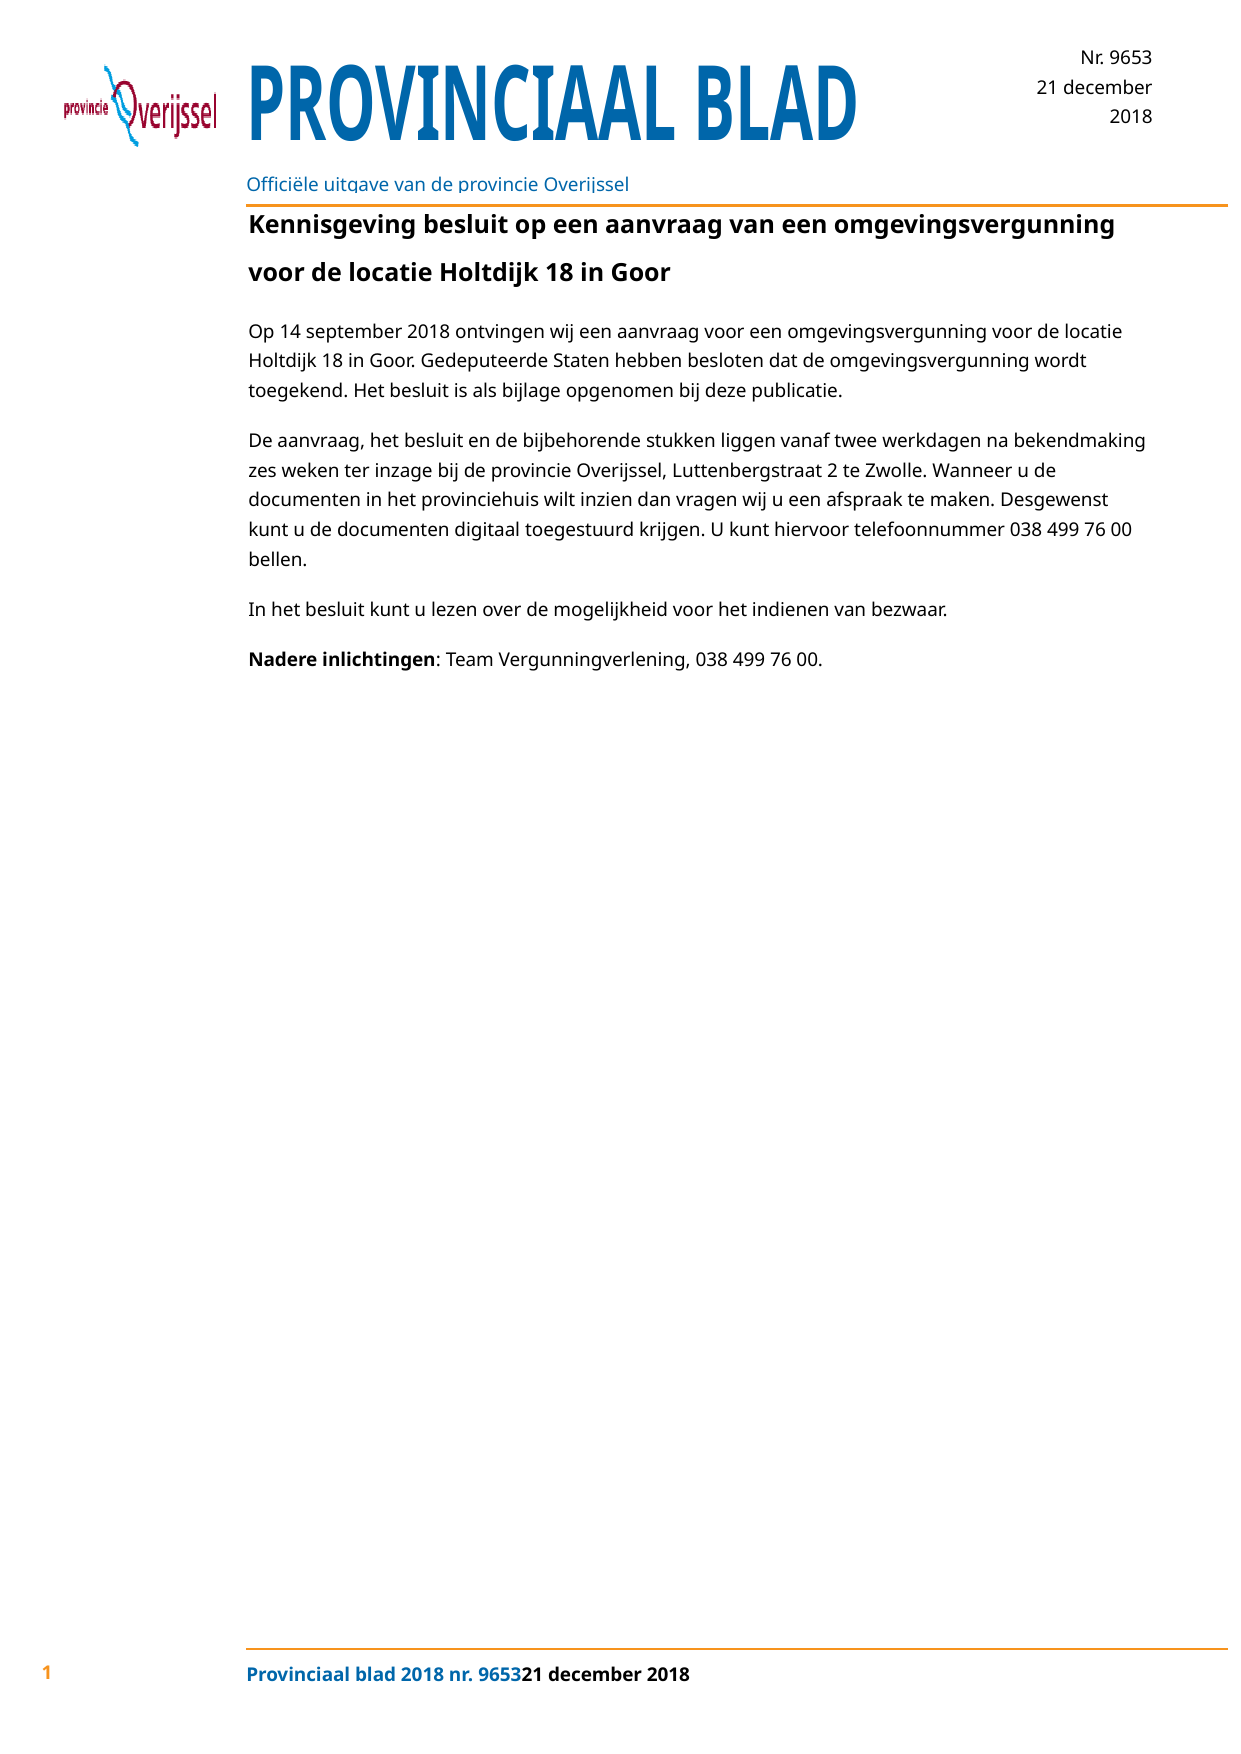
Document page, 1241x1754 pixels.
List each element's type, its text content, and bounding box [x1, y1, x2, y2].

text Op 14 september 2018 ontvingen wij een aanvraag voor een omgevingsvergunning voor de locatie Holtdijk 18 in Goor. Gedeputeerde Staten hebben besloten dat de omgevingsvergunning wordt toegekend. Het besluit is als bijlage opgenomen bij deze publicatie. [248, 318, 1152, 403]
text Kennisgeving besluit op een aanvraag van een omgevingsvergunning voor de locatie Holtdijk 18 in Goor [248, 207, 1152, 288]
picture [41, 47, 231, 172]
text Nadere inlichtingen: Team Vergunningverlening, 038 499 76 00. [248, 647, 1152, 672]
text In het besluit kunt u lezen over de mogelijkheid voor het indienen van bezwaar. [248, 596, 1152, 622]
text De aanvraag, het besluit en de bijbehorende stukken liggen vanaf twee werkdagen na bekendmaking zes weken ter inzage bij de provincie Overijssel, Luttenbergstraat 2 te Zwolle. Wanneer u de documenten in het provinciehuis wilt inzien dan vragen wij u een afspraak te maken. Desgewenst kunt u de documenten digitaal toegestuurd krijgen. U kunt hiervoor telefoonnummer 038 499 76 00 bellen. [248, 427, 1152, 572]
